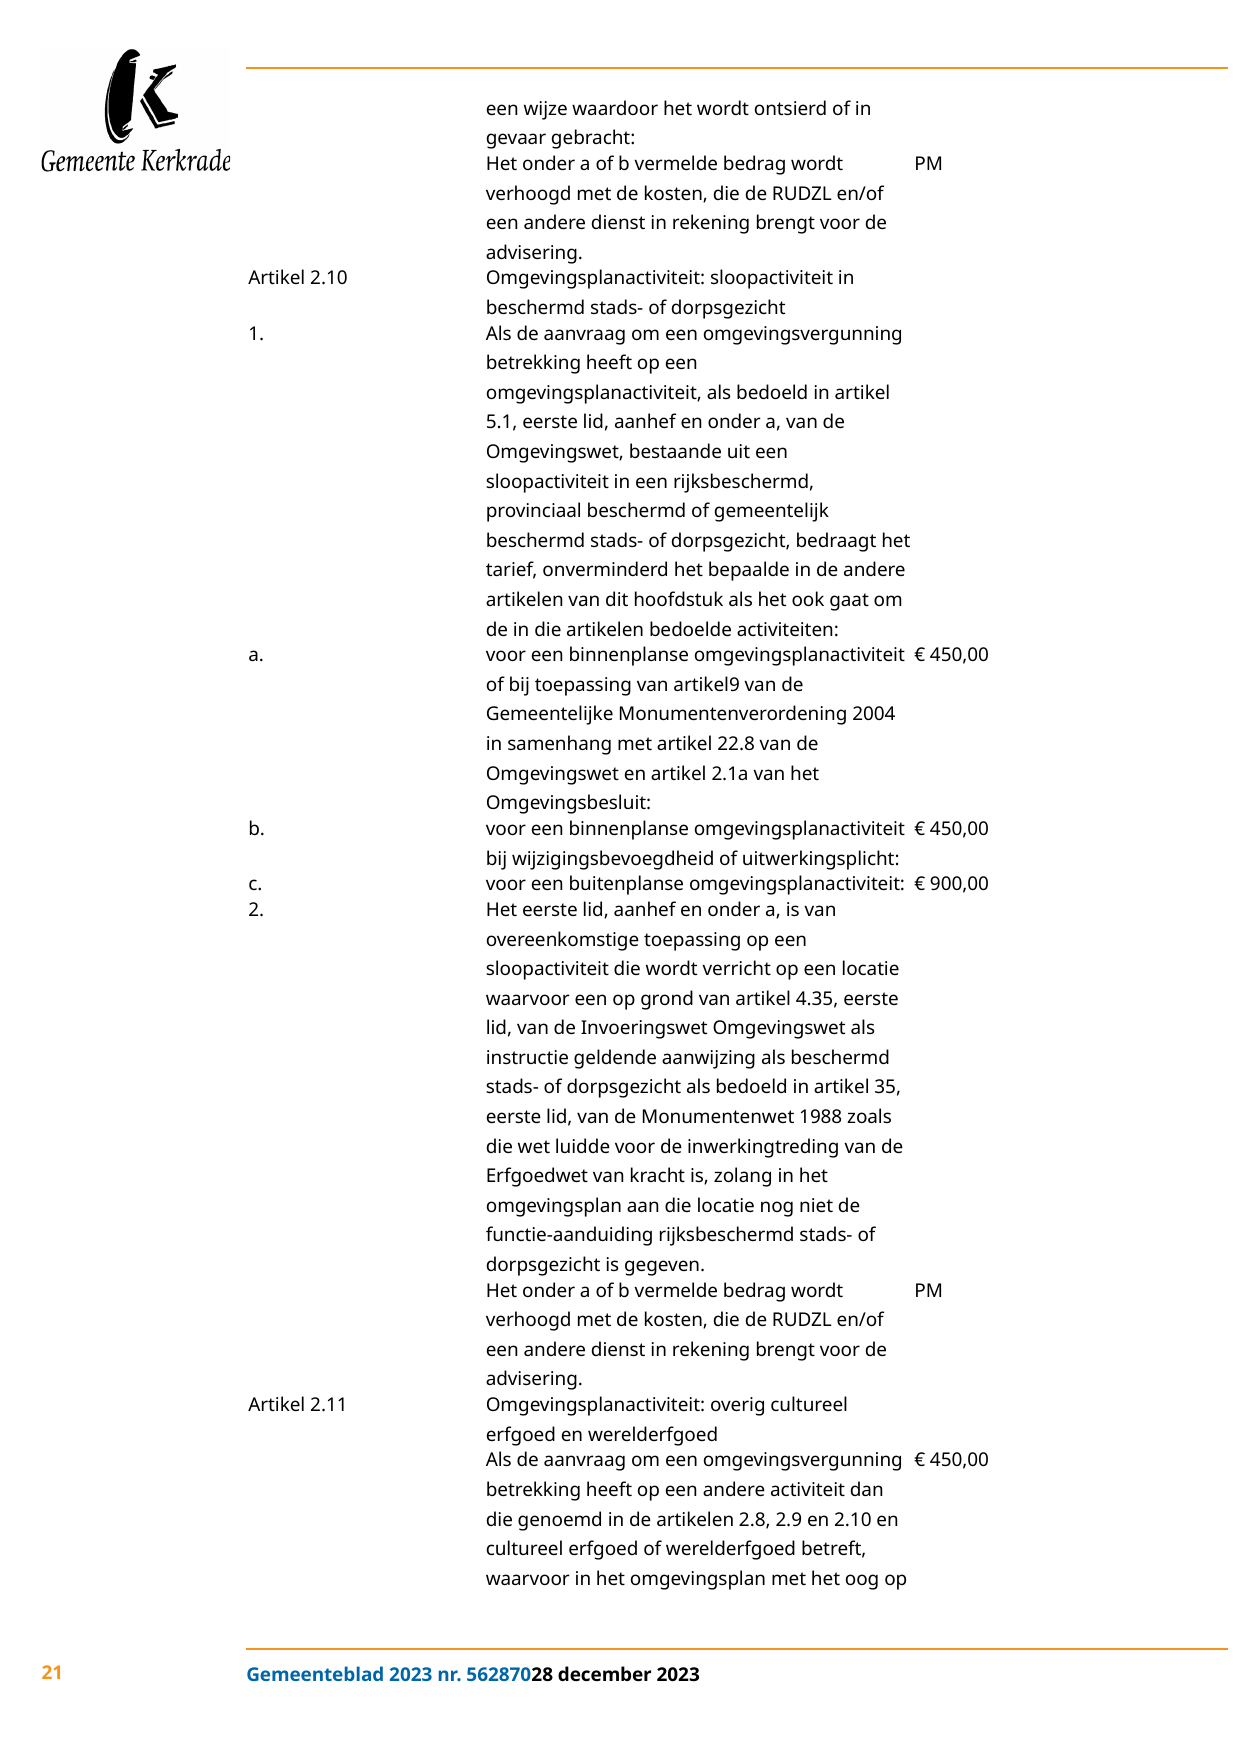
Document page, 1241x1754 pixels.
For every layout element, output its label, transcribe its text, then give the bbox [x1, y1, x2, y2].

table_cell Artikel 2.10 [248, 265, 486, 320]
table_cell € 450,00 [914, 641, 1152, 815]
table_cell Omgevingsplanactiviteit: overig cultureel erfgoed en werelderfgoed [486, 1391, 914, 1447]
table_cell een wijze waardoor het wordt ontsierd of in gevaar gebracht: [486, 95, 914, 150]
table_cell voor een binnenplanse omgevingsplanactiviteit bij wijzigingsbevoegdheid of uitwerkingsplicht: [486, 815, 914, 870]
table_cell Het onder a of b vermelde bedrag wordt verhoogd met de kosten, die de RUDZL en/of een andere dienst in rekening brengt voor de advisering. [486, 150, 914, 264]
table_cell [914, 896, 1152, 1277]
table_cell 1. [248, 320, 486, 641]
table_cell € 900,00 [914, 870, 1152, 896]
table_cell voor een buitenplanse omgevingsplanactiviteit: [486, 870, 914, 896]
table_cell PM [914, 1277, 1152, 1391]
table_cell [248, 95, 486, 150]
table_cell Als de aanvraag om een omgevingsvergunning betrekking heeft op een andere activiteit dan die genoemd in de artikelen 2.8, 2.9 en 2.10 en cultureel erfgoed of werelderfgoed betreft, waarvoor in het omgevingsplan met het oog op [486, 1447, 914, 1591]
table_cell Omgevingsplanactiviteit: sloopactiviteit in beschermd stads- of dorpsgezicht [486, 265, 914, 320]
table_cell Als de aanvraag om een omgevingsvergunning betrekking heeft op een omgevingsplanactiviteit, als bedoeld in artikel 5.1, eerste lid, aanhef en onder a, van de Omgevingswet, bestaande uit een sloopactiviteit in een rijksbeschermd, provinciaal beschermd of gemeentelijk beschermd stads- of dorpsgezicht, bedraagt het tarief, onverminderd het bepaalde in de andere artikelen van dit hoofdstuk als het ook gaat om de in die artikelen bedoelde activiteiten: [486, 320, 914, 641]
table_cell [248, 150, 486, 264]
table_cell Het onder a of b vermelde bedrag wordt verhoogd met de kosten, die de RUDZL en/of een andere dienst in rekening brengt voor de advisering. [486, 1277, 914, 1391]
table_cell 2. [248, 896, 486, 1277]
table_cell c. [248, 870, 486, 896]
table_cell a. [248, 641, 486, 815]
table_cell [914, 95, 1152, 150]
table_cell Artikel 2.11 [248, 1391, 486, 1447]
table_cell € 450,00 [914, 1447, 1152, 1591]
table_cell [914, 1391, 1152, 1447]
table_cell [914, 265, 1152, 320]
table_cell voor een binnenplanse omgevingsplanactiviteit of bij toepassing van artikel9 van de Gemeentelijke Monumentenverordening 2004 in samenhang met artikel 22.8 van de Omgevingswet en artikel 2.1a van het Omgevingsbesluit: [486, 641, 914, 815]
table_cell € 450,00 [914, 815, 1152, 870]
table_cell PM [914, 150, 1152, 264]
table_cell Het eerste lid, aanhef en onder a, is van overeenkomstige toepassing op een sloopactiviteit die wordt verricht op een locatie waarvoor een op grond van artikel 4.35, eerste lid, van de Invoeringswet Omgevingswet als instructie geldende aanwijzing als beschermd stads- of dorpsgezicht als bedoeld in artikel 35, eerste lid, van de Monumentenwet 1988 zoals die wet luidde voor de inwerkingtreding van de Erfgoedwet van kracht is, zolang in het omgevingsplan aan die locatie nog niet de functie-aanduiding rijksbeschermd stads- of dorpsgezicht is gegeven. [486, 896, 914, 1277]
table_cell [248, 1447, 486, 1591]
table_cell [248, 1277, 486, 1391]
picture [41, 47, 231, 172]
table_cell [914, 320, 1152, 641]
table_cell b. [248, 815, 486, 870]
